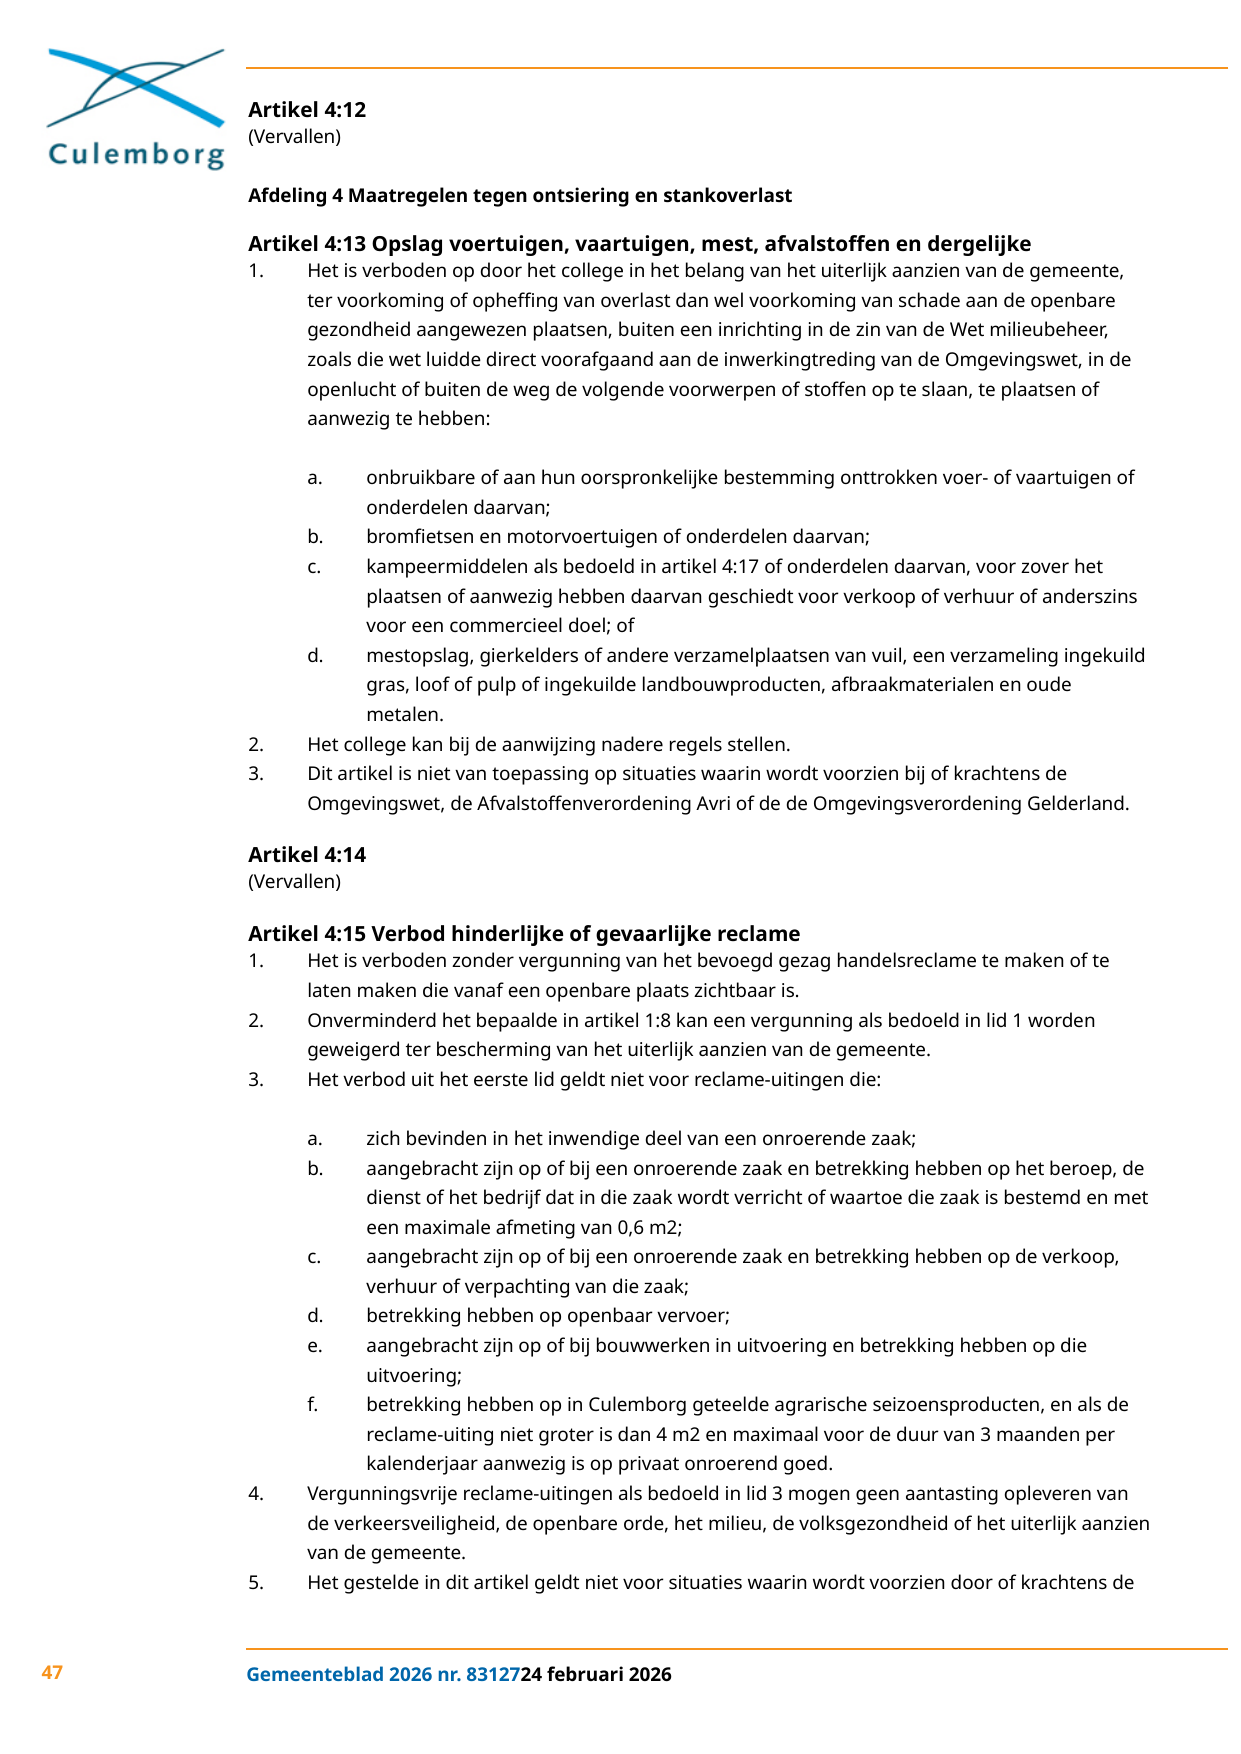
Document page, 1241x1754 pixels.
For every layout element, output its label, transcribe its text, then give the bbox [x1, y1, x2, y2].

list zich bevinden in het inwendige deel van een onroerende zaak; [307, 1125, 1152, 1151]
list mestopslag, gierkelders of andere verzamelplaatsen van vuil, een verzameling ingekuild gras, loof of pulp of ingekuilde landbouwproducten, afbraakmaterialen en oude metalen. [307, 642, 1152, 727]
list onbruikbare of aan hun oorspronkelijke bestemming onttrokken voer- of vaartuigen of onderdelen daarvan; [307, 464, 1152, 520]
list aangebracht zijn op of bij een onroerende zaak en betrekking hebben op het beroep, de dienst of het bedrijf dat in die zaak wordt verricht of waartoe die zaak is bestemd en met een maximale afmeting van 0,6 m2; [307, 1155, 1152, 1239]
picture [41, 47, 231, 172]
list Het is verboden op door het college in het belang van het uiterlijk aanzien van de gemeente, ter voorkoming of opheffing van overlast dan wel voorkoming van schade aan de openbare gezondheid aangewezen plaatsen, buiten een inrichting in de zin van de Wet milieubeheer, zoals die wet luidde direct voorafgaand aan de inwerkingtreding van de Omgevingswet, in de openlucht of buiten de weg de volgende voorwerpen of stoffen op te slaan, te plaatsen of aanwezig te hebben: [248, 257, 1152, 431]
text Artikel 4:14 [248, 840, 1152, 869]
list betrekking hebben op openbaar vervoer; [307, 1303, 1152, 1328]
text Afdeling 4 Maatregelen tegen ontsiering en stankoverlast [248, 182, 1152, 208]
list aangebracht zijn op of bij een onroerende zaak en betrekking hebben op de verkoop, verhuur of verpachting van die zaak; [307, 1243, 1152, 1299]
list Het verbod uit het eerste lid geldt niet voor reclame-uitingen die: [248, 1066, 1152, 1092]
text Artikel 4:12 [248, 95, 1152, 123]
list Het is verboden zonder vergunning van het bevoegd gezag handelsreclame te maken of te laten maken die vanaf een openbare plaats zichtbaar is. [248, 948, 1152, 1003]
list betrekking hebben op in Culemborg geteelde agrarische seizoensproducten, en als de reclame-uiting niet groter is dan 4 m2 en maximaal voor de duur van 3 maanden per kalenderjaar aanwezig is op privaat onroerend goed. [307, 1391, 1152, 1476]
list bromfietsen en motorvoertuigen of onderdelen daarvan; [307, 524, 1152, 549]
text Artikel 4:13 Opslag voertuigen, vaartuigen, mest, afvalstoffen en dergelijke [248, 229, 1152, 257]
list kampeermiddelen als bedoeld in artikel 4:17 of onderdelen daarvan, voor zover het plaatsen of aanwezig hebben daarvan geschiedt voor verkoop of verhuur of anderszins voor een commercieel doel; of [307, 553, 1152, 638]
text (Vervallen) [248, 123, 1152, 149]
text Artikel 4:15 Verbod hinderlijke of gevaarlijke reclame [248, 919, 1152, 948]
list Vergunningsvrije reclame-uitingen als bedoeld in lid 3 mogen geen aantasting opleveren van de verkeersveiligheid, de openbare orde, het milieu, de volksgezondheid of het uiterlijk aanzien van de gemeente. [248, 1480, 1152, 1565]
list Onverminderd het bepaalde in artikel 1:8 kan een vergunning als bedoeld in lid 1 worden geweigerd ter bescherming van het uiterlijk aanzien van de gemeente. [248, 1007, 1152, 1062]
text (Vervallen) [248, 869, 1152, 894]
list Dit artikel is niet van toepassing op situaties waarin wordt voorzien bij of krachtens de Omgevingswet, de Afvalstoffenverordening Avri of de de Omgevingsverordening Gelderland. [248, 760, 1152, 816]
list aangebracht zijn op of bij bouwwerken in uitvoering en betrekking hebben op die uitvoering; [307, 1332, 1152, 1387]
list Het gestelde in dit artikel geldt niet voor situaties waarin wordt voorzien door of krachtens de [248, 1569, 1152, 1594]
list Het college kan bij de aanwijzing nadere regels stellen. [248, 731, 1152, 756]
